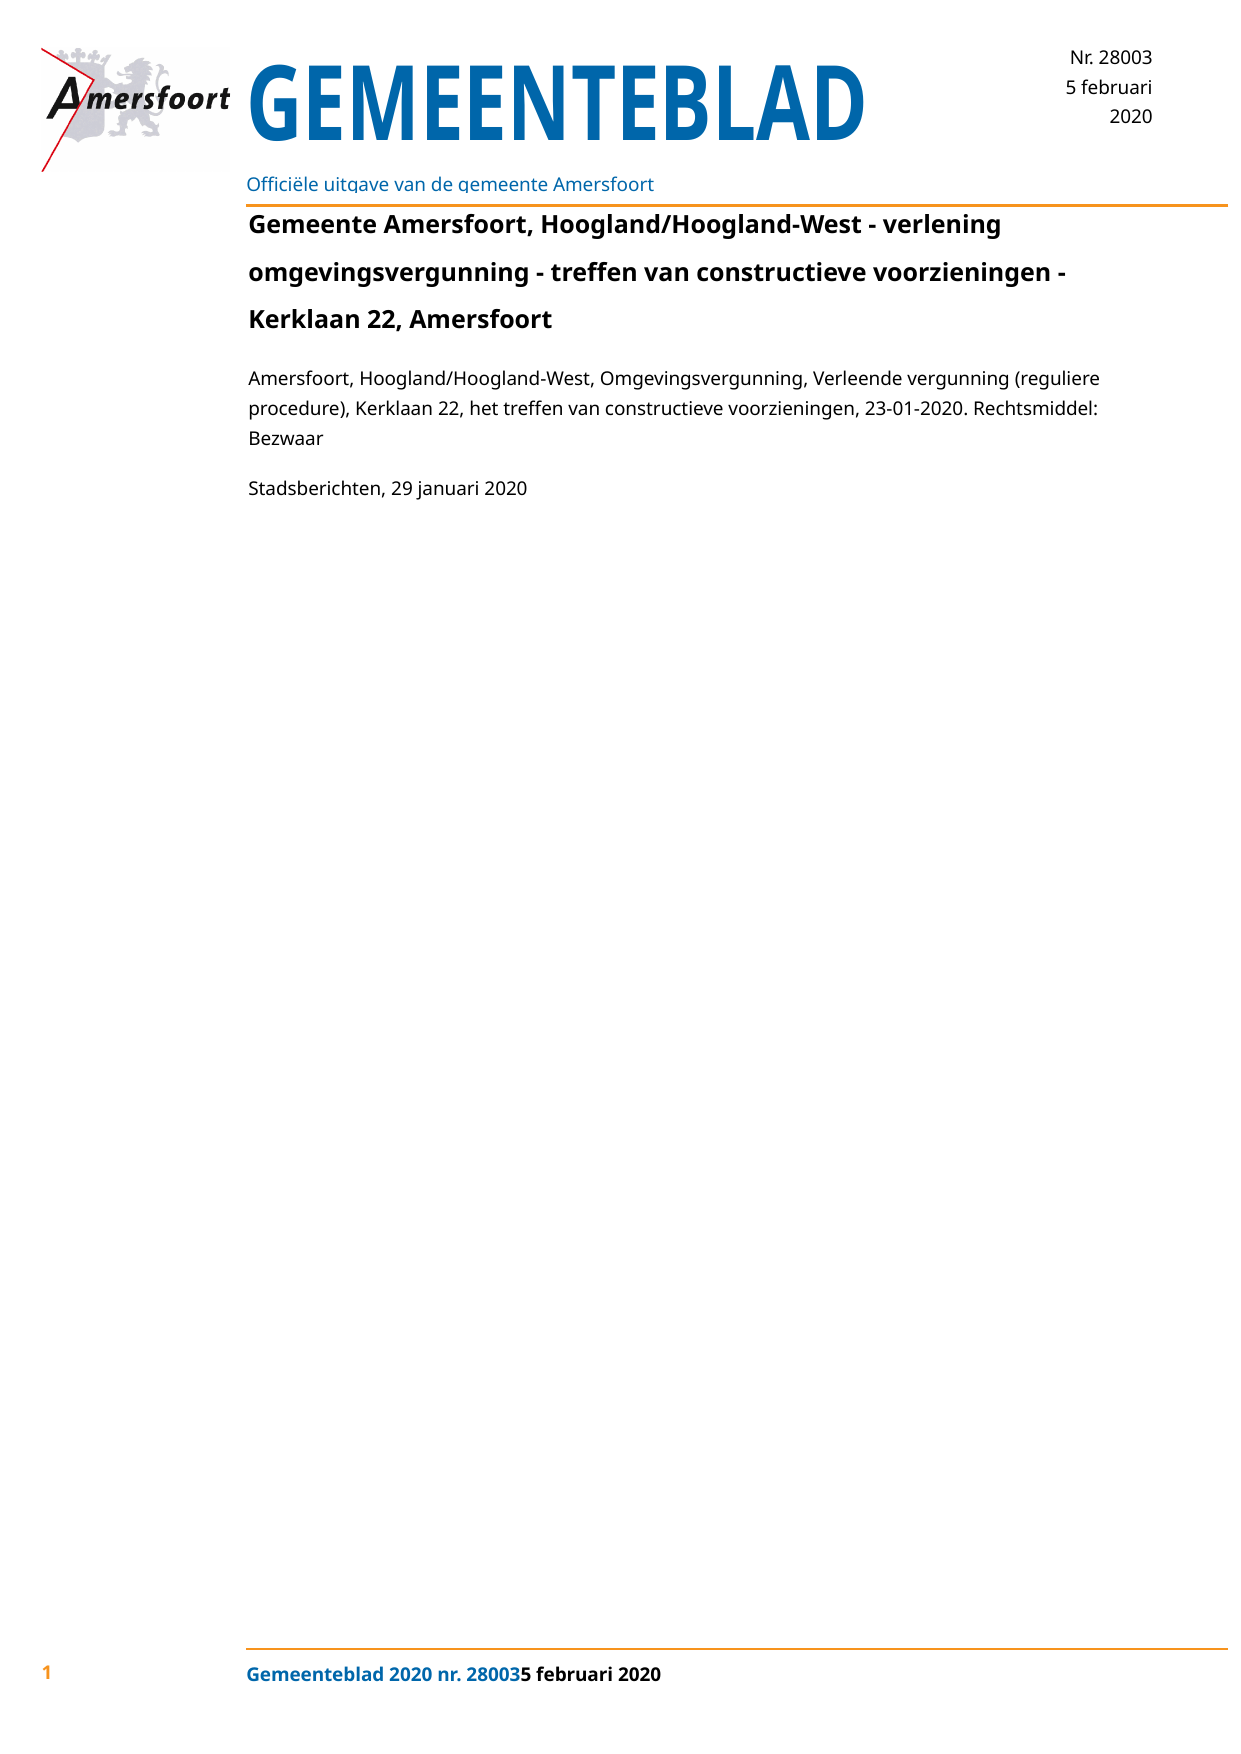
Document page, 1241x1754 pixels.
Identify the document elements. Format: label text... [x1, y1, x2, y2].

text Stadsberichten, 29 januari 2020 [248, 475, 1152, 501]
picture [41, 47, 231, 172]
text Gemeente Amersfoort, Hoogland/Hoogland-West - verlening omgevingsvergunning - treffen van constructieve voorzieningen - Kerklaan 22, Amersfoort [248, 207, 1152, 336]
text Amersfoort, Hoogland/Hoogland-West, Omgevingsvergunning, Verleende vergunning (reguliere procedure), Kerklaan 22, het treffen van constructieve voorzieningen, 23-01-2020. Rechtsmiddel: Bezwaar [248, 366, 1152, 450]
